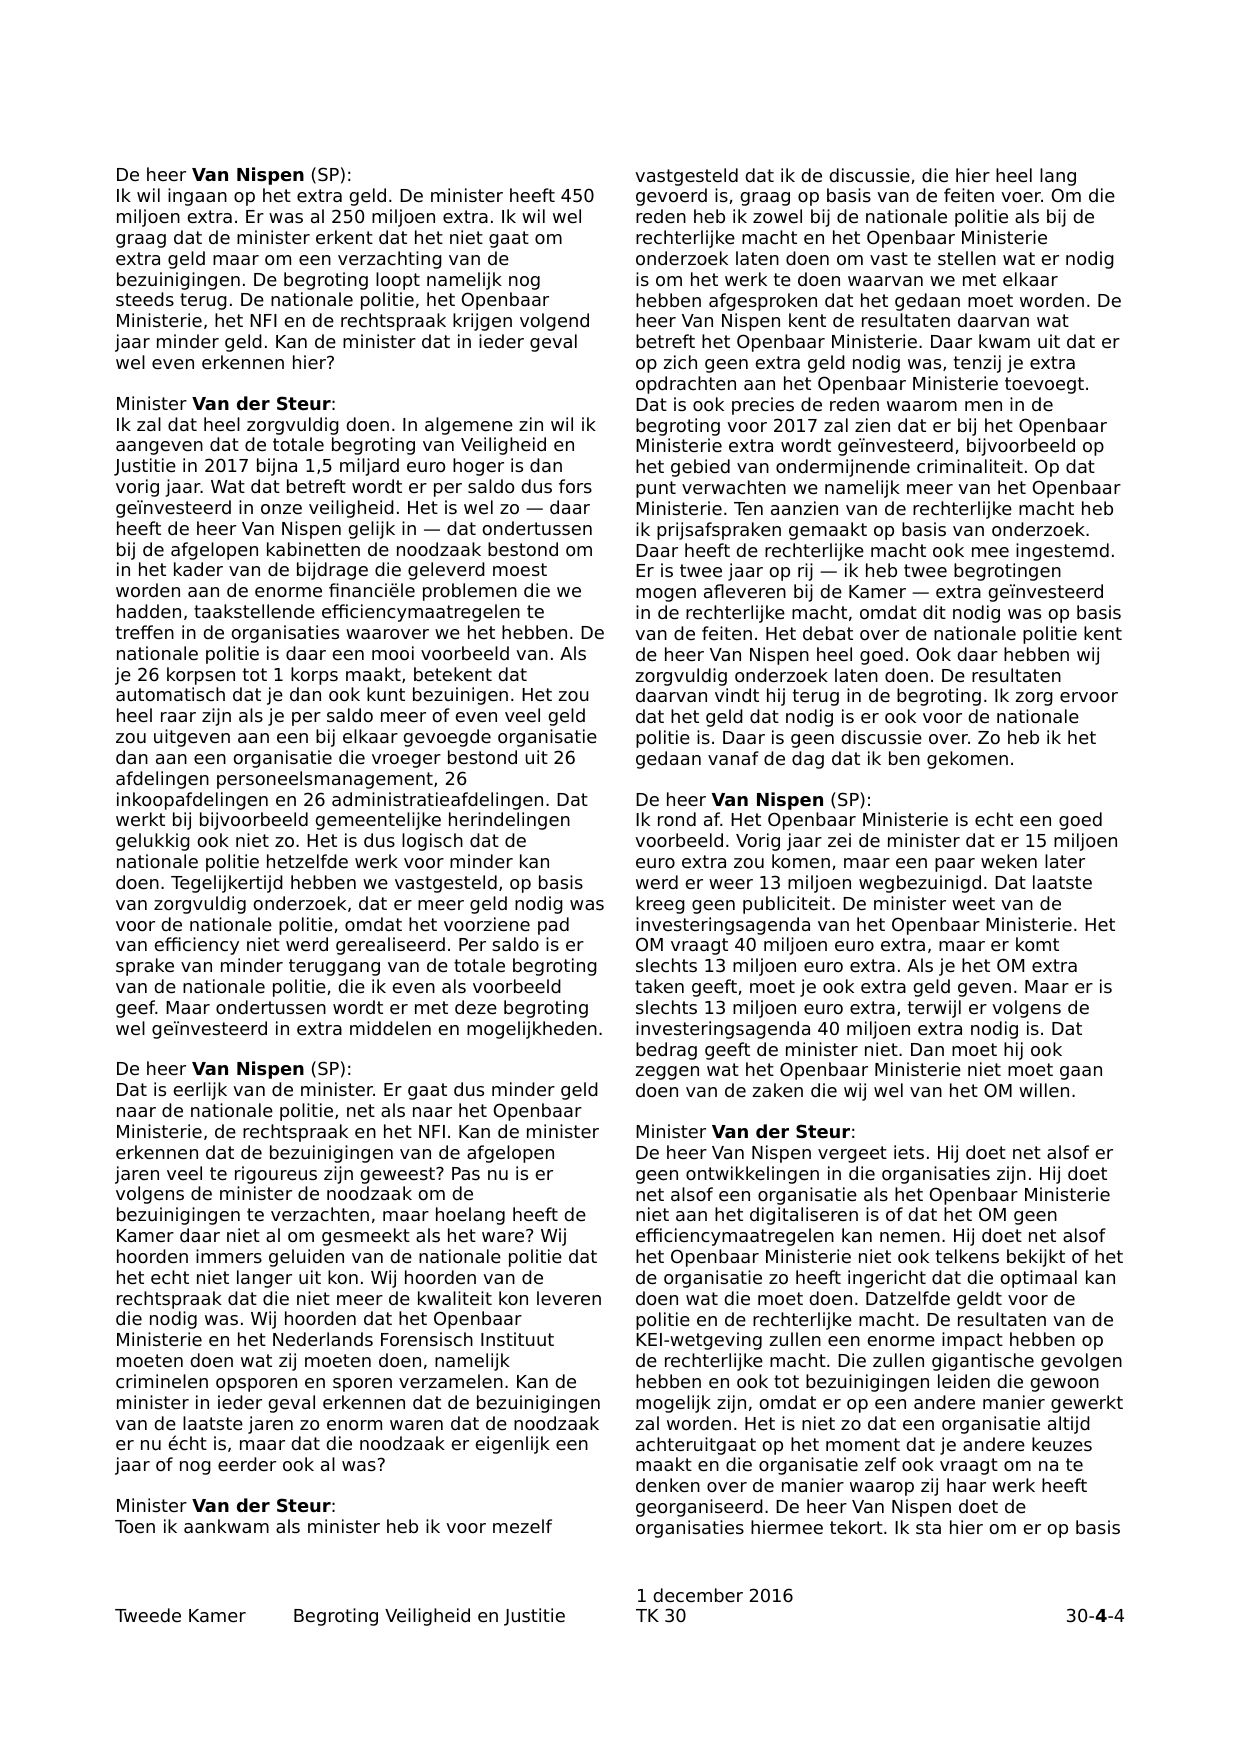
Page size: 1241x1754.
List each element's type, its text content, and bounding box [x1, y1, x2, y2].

text vastgesteld dat ik de discussie, die hier heel lang gevoerd is, graag op basis van de feiten voer. Om die reden heb ik zowel bij de nationale politie als bij de rechterlijke macht en het Openbaar Ministerie onderzoek laten doen om vast te stellen wat er nodig is om het werk te doen waarvan we met elkaar hebben afgesproken dat het gedaan moet worden. De heer Van Nispen kent de resultaten daarvan wat betreft het Openbaar Ministerie. Daar kwam uit dat er op zich geen extra geld nodig was, tenzij je extra opdrachten aan het Openbaar Ministerie toevoegt. Dat is ook precies de reden waarom men in de begroting voor 2017 zal zien dat er bij het Openbaar Ministerie extra wordt geïnvesteerd, bijvoorbeeld op het gebied van ondermijnende criminaliteit. Op dat punt verwachten we namelijk meer van het Openbaar Ministerie. Ten aanzien van de rechterlijke macht heb ik prijsafspraken gemaakt op basis van onderzoek. Daar heeft de rechterlijke macht ook mee ingestemd. Er is twee jaar op rij — ik heb twee begrotingen mogen afleveren bij de Kamer — extra geïnvesteerd in de rechterlijke macht, omdat dit nodig was op basis van de feiten. Het debat over de nationale politie kent de heer Van Nispen heel goed. Ook daar hebben wij zorgvuldig onderzoek laten doen. De resultaten daarvan vindt hij terug in de begroting. Ik zorg ervoor dat het geld dat nodig is er ook voor de nationale politie is. Daar is geen discussie over. Zo heb ik het gedaan vanaf de dag dat ik ben gekomen. [635, 165, 1125, 769]
text Minister Van der Steur: [115, 393, 605, 414]
text Ik rond af. Het Openbaar Ministerie is echt een goed voorbeeld. Vorig jaar zei de minister dat er 15 miljoen euro extra zou komen, maar een paar weken later werd er weer 13 miljoen wegbezuinigd. Dat laatste kreeg geen publiciteit. De minister weet van de investeringsagenda van het Openbaar Ministerie. Het OM vraagt 40 miljoen euro extra, maar er komt slechts 13 miljoen euro extra. Als je het OM extra taken geeft, moet je ook extra geld geven. Maar er is slechts 13 miljoen euro extra, terwijl er volgens de investeringsagenda 40 miljoen extra nodig is. Dat bedrag geeft de minister niet. Dan moet hij ook zeggen wat het Openbaar Ministerie niet moet gaan doen van de zaken die wij wel van het OM willen. [635, 810, 1125, 1102]
text Minister Van der Steur: [635, 1122, 1125, 1143]
text De heer Van Nispen (SP): [115, 1059, 605, 1080]
text De heer Van Nispen (SP): [115, 165, 605, 186]
text Ik wil ingaan op het extra geld. De minister heeft 450 miljoen extra. Er was al 250 miljoen extra. Ik wil wel graag dat de minister erkent dat het niet gaat om extra geld maar om een verzachting van de bezuinigingen. De begroting loopt namelijk nog steeds terug. De nationale politie, het Openbaar Ministerie, het NFI en de rechtspraak krijgen volgend jaar minder geld. Kan de minister dat in ieder geval wel even erkennen hier? [115, 186, 605, 373]
text Toen ik aankwam als minister heb ik voor mezelf [115, 1517, 605, 1537]
text De heer Van Nispen (SP): [635, 789, 1125, 810]
text De heer Van Nispen vergeet iets. Hij doet net alsof er geen ontwikkelingen in die organisaties zijn. Hij doet net alsof een organisatie als het Openbaar Ministerie niet aan het digitaliseren is of dat het OM geen efficiencymaatregelen kan nemen. Hij doet net alsof het Openbaar Ministerie niet ook telkens bekijkt of het de organisatie zo heeft ingericht dat die optimaal kan doen wat die moet doen. Datzelfde geldt voor de politie en de rechterlijke macht. De resultaten van de KEI-wetgeving zullen een enorme impact hebben op de rechterlijke macht. Die zullen gigantische gevolgen hebben en ook tot bezuinigingen leiden die gewoon mogelijk zijn, omdat er op een andere manier gewerkt zal worden. Het is niet zo dat een organisatie altijd achteruitgaat op het moment dat je andere keuzes maakt en die organisatie zelf ook vraagt om na te denken over de manier waarop zij haar werk heeft georganiseerd. De heer Van Nispen doet de organisaties hiermee tekort. Ik sta hier om er op basis [635, 1143, 1125, 1538]
text Minister Van der Steur: [115, 1496, 605, 1517]
text Ik zal dat heel zorgvuldig doen. In algemene zin wil ik aangeven dat de totale begroting van Veiligheid en Justitie in 2017 bijna 1,5 miljard euro hoger is dan vorig jaar. Wat dat betreft wordt er per saldo dus fors geïnvesteerd in onze veiligheid. Het is wel zo — daar heeft de heer Van Nispen gelijk in — dat ondertussen bij de afgelopen kabinetten de noodzaak bestond om in het kader van de bijdrage die geleverd moest worden aan de enorme financiële problemen die we hadden, taakstellende efficiencymaatregelen te treffen in de organisaties waarover we het hebben. De nationale politie is daar een mooi voorbeeld van. Als je 26 korpsen tot 1 korps maakt, betekent dat automatisch dat je dan ook kunt bezuinigen. Het zou heel raar zijn als je per saldo meer of even veel geld zou uitgeven aan een bij elkaar gevoegde organisatie dan aan een organisatie die vroeger bestond uit 26 afdelingen personeelsmanagement, 26 inkoopafdelingen en 26 administratieafdelingen. Dat werkt bij bijvoorbeeld gemeentelijke herindelingen gelukkig ook niet zo. Het is dus logisch dat de nationale politie hetzelfde werk voor minder kan doen. Tegelijkertijd hebben we vastgesteld, op basis van zorgvuldig onderzoek, dat er meer geld nodig was voor de nationale politie, omdat het voorziene pad van efficiency niet werd gerealiseerd. Per saldo is er sprake van minder teruggang van de totale begroting van de nationale politie, die ik even als voorbeeld geef. Maar ondertussen wordt er met deze begroting wel geïnvesteerd in extra middelen en mogelijkheden. [115, 414, 605, 1039]
text Dat is eerlijk van de minister. Er gaat dus minder geld naar de nationale politie, net als naar het Openbaar Ministerie, de rechtspraak en het NFI. Kan de minister erkennen dat de bezuinigingen van de afgelopen jaren veel te rigoureus zijn geweest? Pas nu is er volgens de minister de noodzaak om de bezuinigingen te verzachten, maar hoelang heeft de Kamer daar niet al om gesmeekt als het ware? Wij hoorden immers geluiden van de nationale politie dat het echt niet langer uit kon. Wij hoorden van de rechtspraak dat die niet meer de kwaliteit kon leveren die nodig was. Wij hoorden dat het Openbaar Ministerie en het Nederlands Forensisch Instituut moeten doen wat zij moeten doen, namelijk criminelen opsporen en sporen verzamelen. Kan de minister in ieder geval erkennen dat de bezuinigingen van de laatste jaren zo enorm waren dat de noodzaak er nu écht is, maar dat die noodzaak er eigenlijk een jaar of nog eerder ook al was? [115, 1080, 605, 1476]
